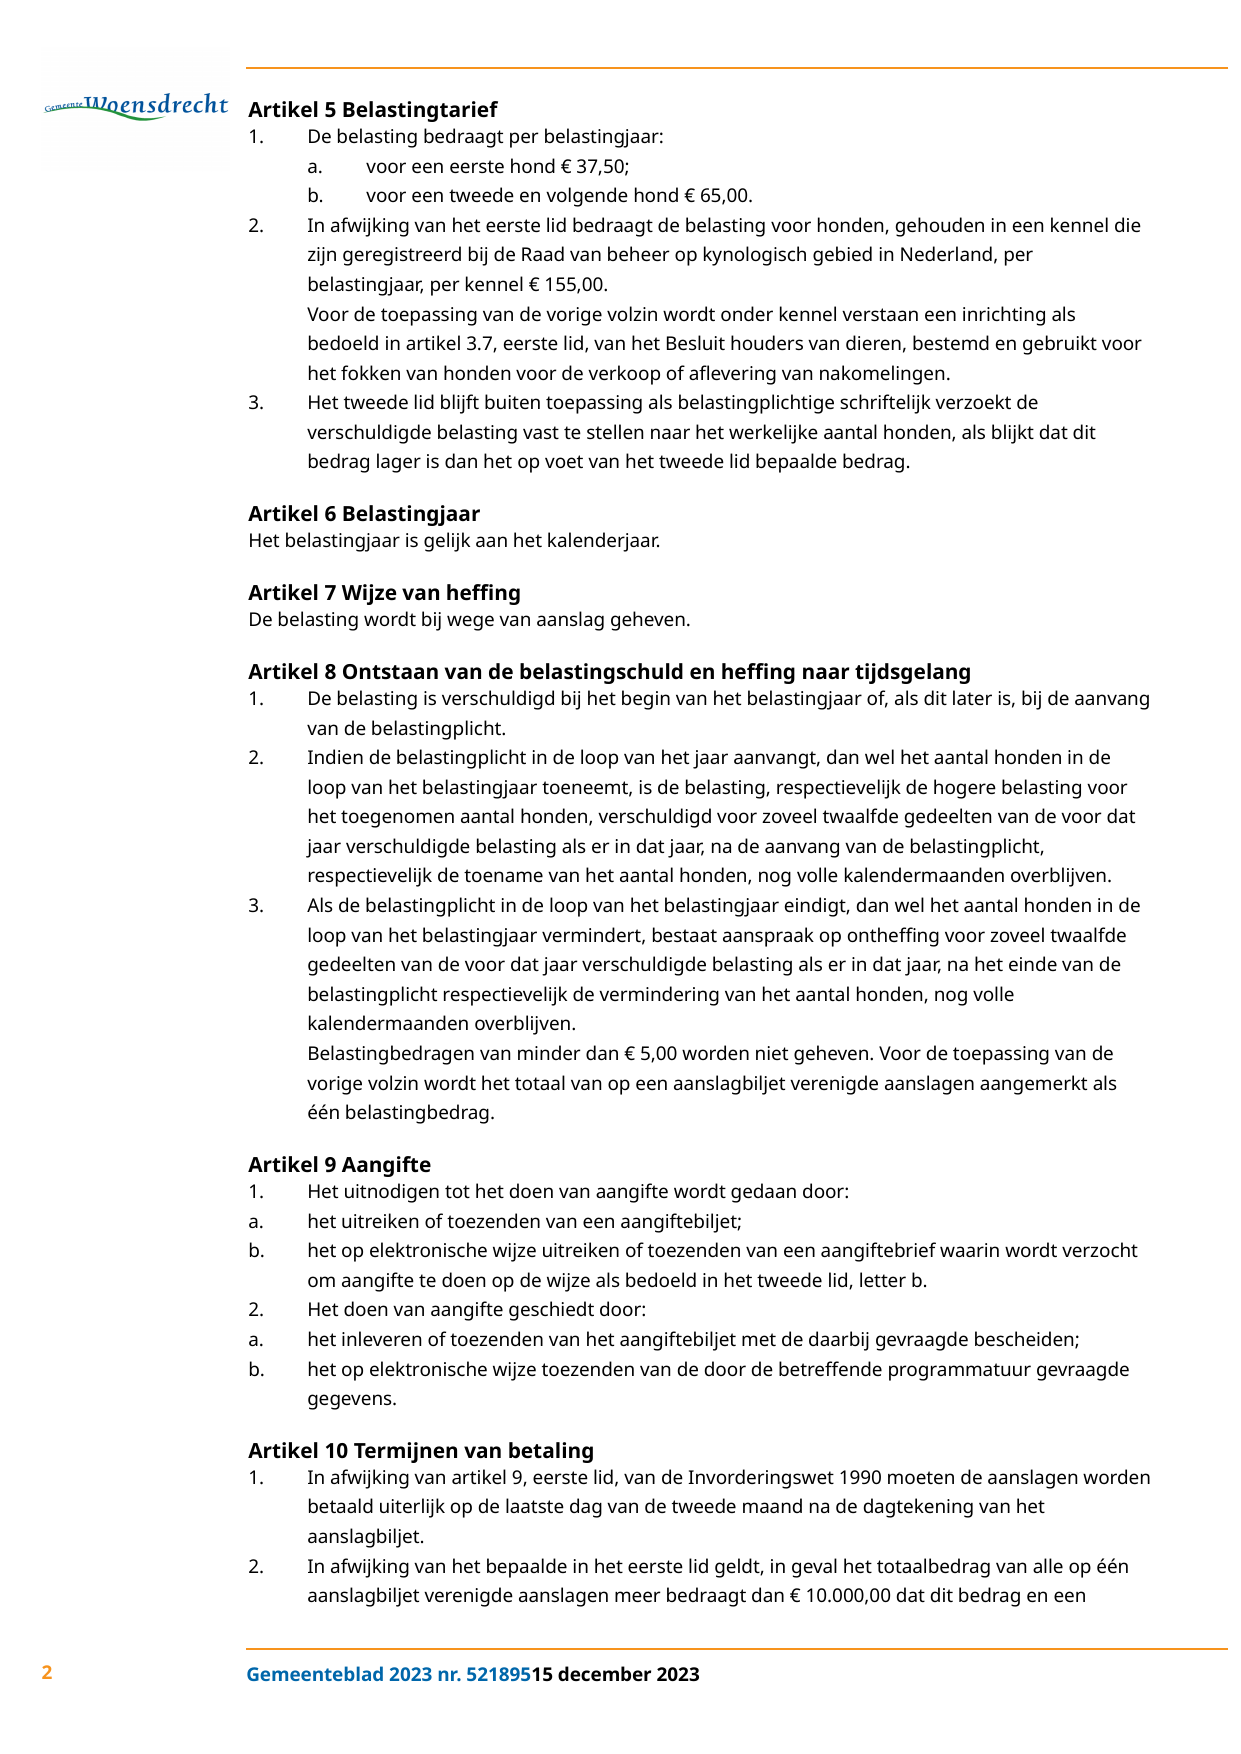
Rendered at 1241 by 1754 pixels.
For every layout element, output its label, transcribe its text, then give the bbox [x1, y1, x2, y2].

list In afwijking van het eerste lid bedraagt de belasting voor honden, gehouden in een kennel die zijn geregistreerd bij de Raad van beheer op kynologisch gebied in Nederland, per belastingjaar, per kennel € 155,00. [248, 212, 1152, 297]
list De belasting is verschuldigd bij het begin van het belastingjaar of, als dit later is, bij de aanvang van de belastingplicht. [248, 685, 1152, 741]
list het op elektronische wijze toezenden van de door de betreffende programmatuur gevraagde gegevens. [248, 1356, 1152, 1411]
text Artikel 9 Aangifte [248, 1150, 1152, 1178]
text Artikel 8 Ontstaan van de belastingschuld en heffing naar tijdsgelang [248, 657, 1152, 685]
list Het tweede lid blijft buiten toepassing als belastingplichtige schriftelijk verzoekt de verschuldigde belasting vast te stellen naar het werkelijke aantal honden, als blijkt dat dit bedrag lager is dan het op voet van het tweede lid bepaalde bedrag. [248, 389, 1152, 474]
text Artikel 6 Belastingjaar [248, 499, 1152, 527]
text Artikel 10 Termijnen van betaling [248, 1436, 1152, 1464]
list voor een eerste hond € 37,50; [307, 153, 1152, 178]
list Indien de belastingplicht in de loop van het jaar aanvangt, dan wel het aantal honden in de loop van het belastingjaar toeneemt, is de belasting, respectievelijk de hogere belasting voor het toegenomen aantal honden, verschuldigd voor zoveel twaalfde gedeelten van de voor dat jaar verschuldigde belasting als er in dat jaar, na de aanvang van de belastingplicht, respectievelijk de toename van het aantal honden, nog volle kalendermaanden overblijven. [248, 744, 1152, 888]
list Belastingbedragen van minder dan € 5,00 worden niet geheven. Voor de toepassing van de vorige volzin wordt het totaal van op een aanslagbiljet verenigde aanslagen aangemerkt als één belastingbedrag. [248, 1040, 1152, 1125]
list Voor de toepassing van de vorige volzin wordt onder kennel verstaan een inrichting als bedoeld in artikel 3.7, eerste lid, van het Besluit houders van dieren, bestemd en gebruikt voor het fokken van honden voor de verkoop of aflevering van nakomelingen. [248, 301, 1152, 386]
text De belasting wordt bij wege van aanslag geheven. [248, 606, 1152, 632]
picture [41, 47, 231, 172]
list het uitreiken of toezenden van een aangiftebiljet; [248, 1208, 1152, 1233]
list het inleveren of toezenden van het aangiftebiljet met de daarbij gevraagde bescheiden; [248, 1326, 1152, 1352]
list Het uitnodigen tot het doen van aangifte wordt gedaan door: [248, 1178, 1152, 1204]
list voor een tweede en volgende hond € 65,00. [307, 182, 1152, 208]
list Het doen van aangifte geschiedt door: [248, 1297, 1152, 1322]
list In afwijking van het bepaalde in het eerste lid geldt, in geval het totaalbedrag van alle op één aanslagbiljet verenigde aanslagen meer bedraagt dan € 10.000,00 dat dit bedrag en een [248, 1553, 1152, 1608]
list De belasting bedraagt per belastingjaar: [248, 123, 1152, 149]
list het op elektronische wijze uitreiken of toezenden van een aangiftebrief waarin wordt verzocht om aangifte te doen op de wijze als bedoeld in het tweede lid, letter b. [248, 1237, 1152, 1293]
list Als de belastingplicht in de loop van het belastingjaar eindigt, dan wel het aantal honden in de loop van het belastingjaar vermindert, bestaat aanspraak op ontheffing voor zoveel twaalfde gedeelten van de voor dat jaar verschuldigde belasting als er in dat jaar, na het einde van de belastingplicht respectievelijk de vermindering van het aantal honden, nog volle kalendermaanden overblijven. [248, 892, 1152, 1036]
list In afwijking van artikel 9, eerste lid, van de Invorderingswet 1990 moeten de aanslagen worden betaald uiterlijk op de laatste dag van de tweede maand na de dagtekening van het aanslagbiljet. [248, 1464, 1152, 1549]
text Het belastingjaar is gelijk aan het kalenderjaar. [248, 527, 1152, 553]
text Artikel 7 Wijze van heffing [248, 578, 1152, 606]
text Artikel 5 Belastingtarief [248, 95, 1152, 123]
